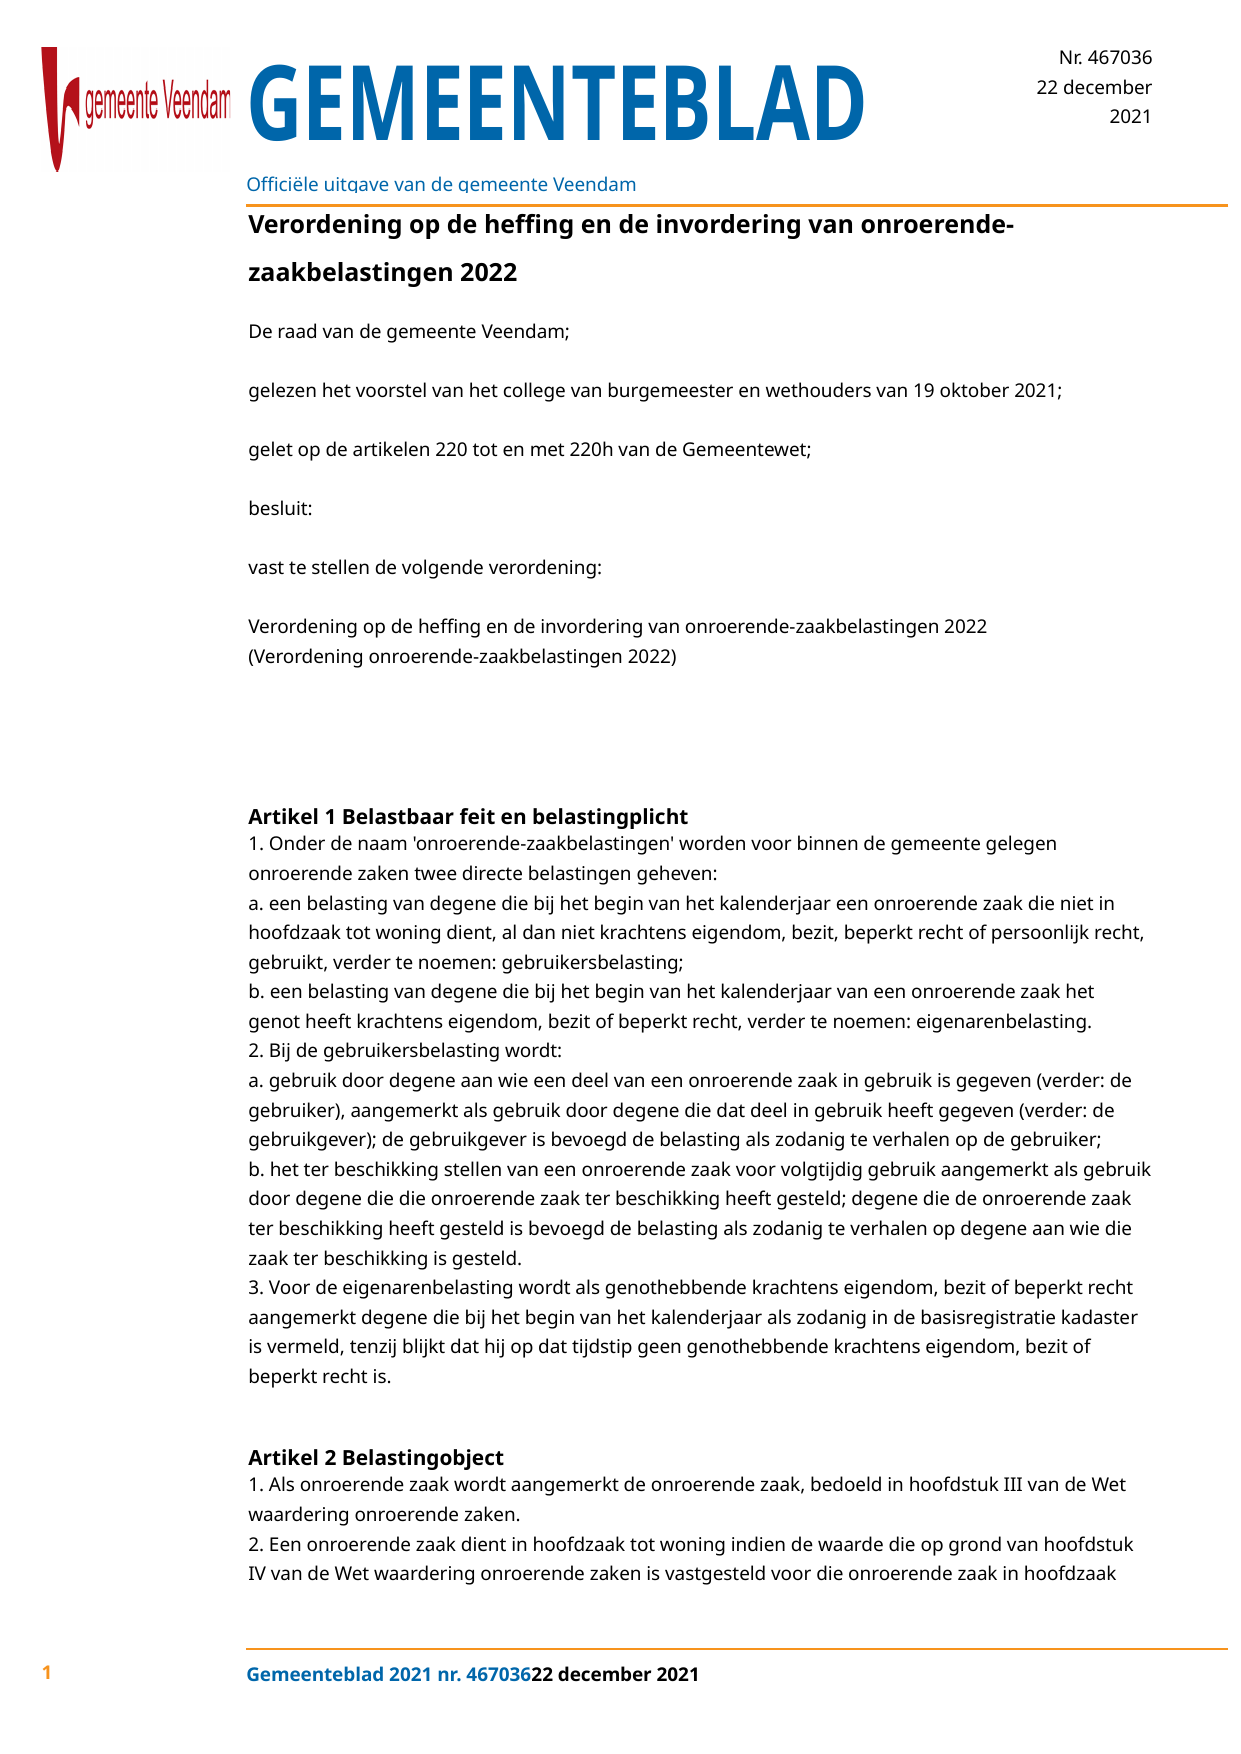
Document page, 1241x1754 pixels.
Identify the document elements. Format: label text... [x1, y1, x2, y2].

text 1. Als onroerende zaak wordt aangemerkt de onroerende zaak, bedoeld in hoofdstuk III van de Wet waardering onroerende zaken. [248, 1472, 1152, 1527]
text Verordening op de heffing en de invordering van onroerende-zaakbelastingen 2022 [248, 207, 1152, 288]
text Artikel 2 Belastingobject [248, 1443, 1152, 1472]
text vast te stellen de volgende verordening: [248, 554, 1152, 580]
text 2. Een onroerende zaak dient in hoofdzaak tot woning indien de waarde die op grond van hoofdstuk IV van de Wet waardering onroerende zaken is vastgesteld voor die onroerende zaak in hoofdzaak [248, 1531, 1152, 1586]
text a. een belasting van degene die bij het begin van het kalenderjaar een onroerende zaak die niet in hoofdzaak tot woning dient, al dan niet krachtens eigendom, bezit, beperkt recht of persoonlijk recht, gebruikt, verder te noemen: gebruikersbelasting; [248, 890, 1152, 975]
text 1. Onder de naam 'onroerende-zaakbelastingen' worden voor binnen de gemeente gelegen onroerende zaken twee directe belastingen geheven: [248, 831, 1152, 886]
text Artikel 1 Belastbaar feit en belastingplicht [248, 802, 1152, 831]
text gelet op de artikelen 220 tot en met 220h van de Gemeentewet; [248, 436, 1152, 462]
text 3. Voor de eigenarenbelasting wordt als genothebbende krachtens eigendom, bezit of beperkt recht aangemerkt degene die bij het begin van het kalenderjaar als zodanig in de basisregistratie kadaster is vermeld, tenzij blijkt dat hij op dat tijdstip geen genothebbende krachtens eigendom, bezit of beperkt recht is. [248, 1274, 1152, 1389]
picture [41, 47, 231, 172]
text (Verordening onroerende-zaakbelastingen 2022) [248, 643, 1152, 669]
text Verordening op de heffing en de invordering van onroerende-zaakbelastingen 2022 [248, 614, 1152, 639]
text b. een belasting van degene die bij het begin van het kalenderjaar van een onroerende zaak het genot heeft krachtens eigendom, bezit of beperkt recht, verder te noemen: eigenarenbelasting. [248, 978, 1152, 1034]
text b. het ter beschikking stellen van een onroerende zaak voor volgtijdig gebruik aangemerkt als gebruik door degene die die onroerende zaak ter beschikking heeft gesteld; degene die de onroerende zaak ter beschikking heeft gesteld is bevoegd de belasting als zodanig te verhalen op degene aan wie die zaak ter beschikking is gesteld. [248, 1156, 1152, 1271]
text De raad van de gemeente Veendam; [248, 318, 1152, 344]
text besluit: [248, 495, 1152, 521]
text a. gebruik door degene aan wie een deel van een onroerende zaak in gebruik is gegeven (verder: de gebruiker), aangemerkt als gebruik door degene die dat deel in gebruik heeft gegeven (verder: de gebruikgever); de gebruikgever is bevoegd de belasting als zodanig te verhalen op de gebruiker; [248, 1067, 1152, 1152]
text gelezen het voorstel van het college van burgemeester en wethouders van 19 oktober 2021; [248, 377, 1152, 403]
text 2. Bij de gebruikersbelasting wordt: [248, 1038, 1152, 1063]
